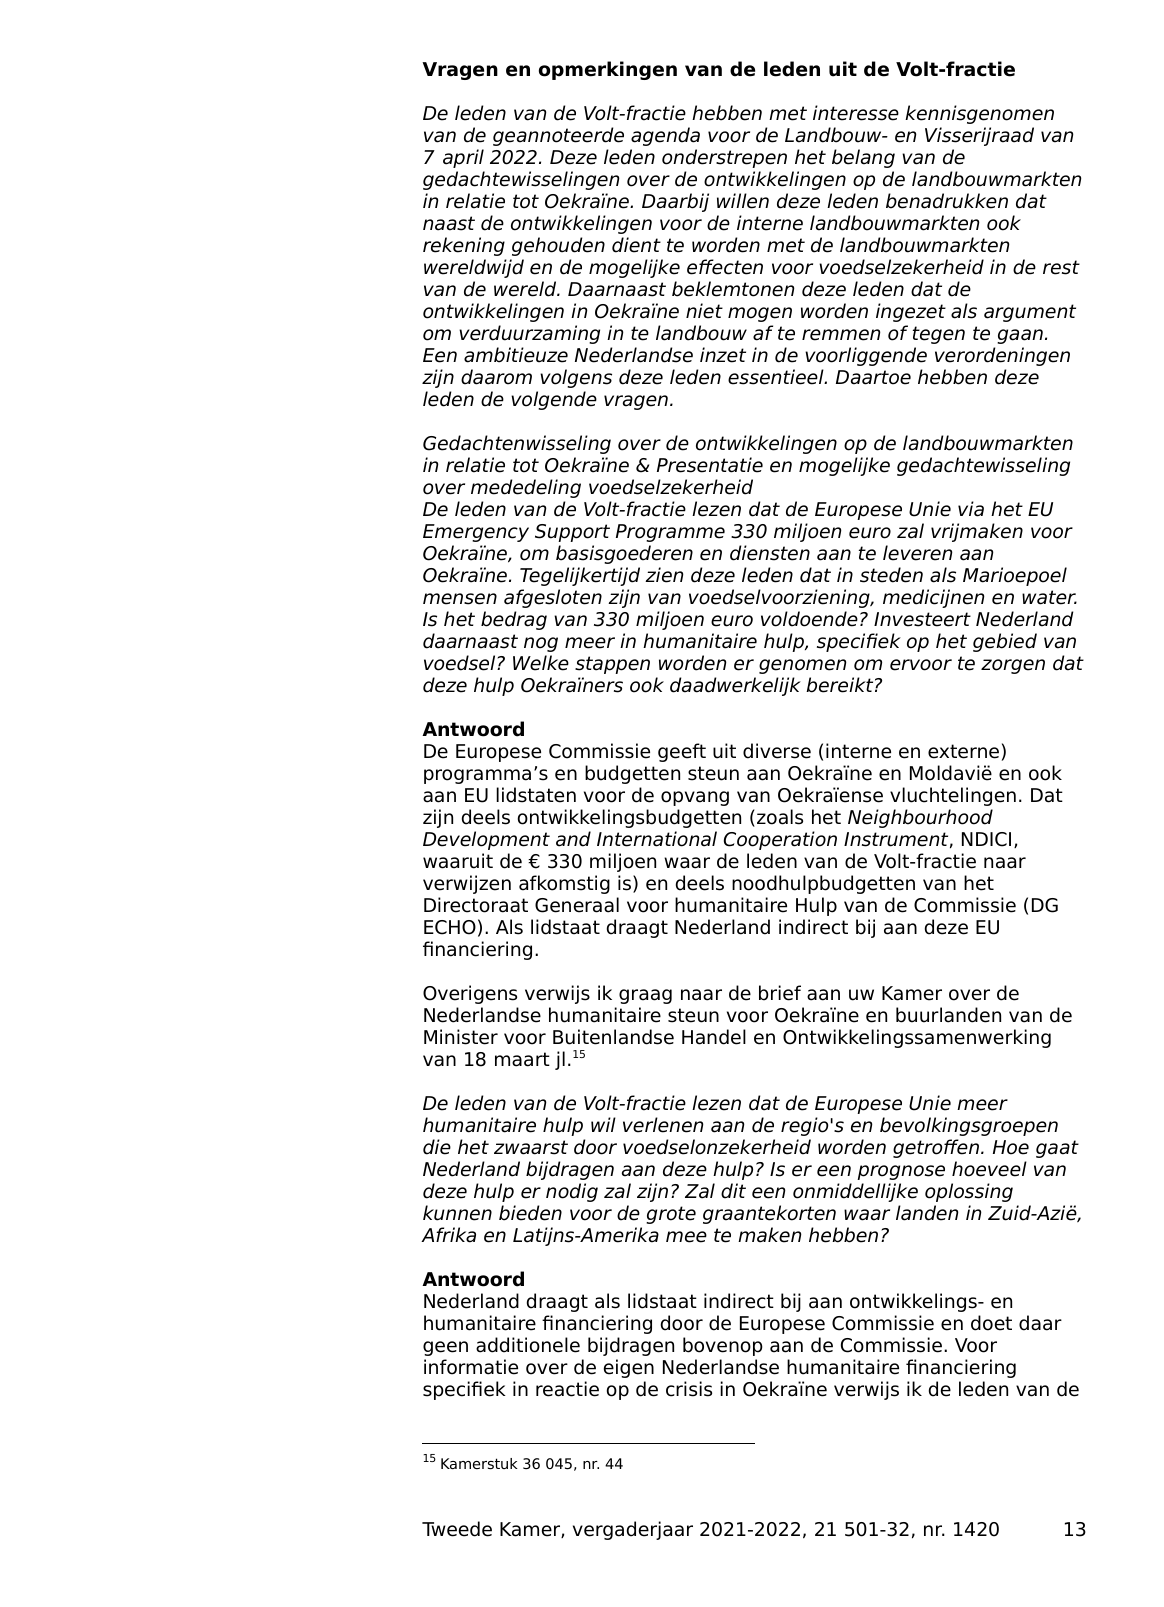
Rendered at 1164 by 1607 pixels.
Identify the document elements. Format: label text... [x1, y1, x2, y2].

text Gedachtenwisseling over de ontwikkelingen op de landbouwmarkten in relatie tot Oekraïne & Presentatie en mogelijke gedachtewisseling over mededeling voedselzekerheid [422, 433, 1087, 499]
text De leden van de Volt-fractie hebben met interesse kennisgenomen van de geannoteerde agenda voor de Landbouw- en Visserijraad van 7 april 2022. Deze leden onderstrepen het belang van de gedachtewisselingen over de ontwikkelingen op de landbouwmarkten in relatie tot Oekraïne. Daarbij willen deze leden benadrukken dat naast de ontwikkelingen voor de interne landbouwmarkten ook rekening gehouden dient te worden met de landbouwmarkten wereldwijd en de mogelijke effecten voor voedselzekerheid in de rest van de wereld. Daarnaast beklemtonen deze leden dat de ontwikkelingen in Oekraïne niet mogen worden ingezet als argument om verduurzaming in te landbouw af te remmen of tegen te gaan. Een ambitieuze Nederlandse inzet in de voorliggende verordeningen zijn daarom volgens deze leden essentieel. Daartoe hebben deze leden de volgende vragen. [422, 103, 1087, 411]
text Antwoord [422, 719, 1087, 741]
text Kamerstuk 36 045, nr. 44 [422, 1452, 1087, 1474]
text De leden van de Volt-fractie lezen dat de Europese Unie via het EU Emergency Support Programme 330 miljoen euro zal vrijmaken voor Oekraïne, om basisgoederen en diensten aan te leveren aan Oekraïne. Tegelijkertijd zien deze leden dat in steden als Marioepoel mensen afgesloten zijn van voedselvoorziening, medicijnen en water. Is het bedrag van 330 miljoen euro voldoende? Investeert Nederland daarnaast nog meer in humanitaire hulp, specifiek op het gebied van voedsel? Welke stappen worden er genomen om ervoor te zorgen dat deze hulp Oekraïners ook daadwerkelijk bereikt? [422, 499, 1087, 697]
subtitle Vragen en opmerkingen van de leden uit de Volt-fractie [422, 59, 1087, 81]
text Antwoord [422, 1269, 1087, 1291]
text Nederland draagt als lidstaat indirect bij aan ontwikkelings- en humanitaire financiering door de Europese Commissie en doet daar geen additionele bijdragen bovenop aan de Commissie. Voor informatie over de eigen Nederlandse humanitaire financiering specifiek in reactie op de crisis in Oekraïne verwijs ik de leden van de [422, 1291, 1087, 1401]
text De leden van de Volt-fractie lezen dat de Europese Unie meer humanitaire hulp wil verlenen aan de regio's en bevolkingsgroepen die het zwaarst door voedselonzekerheid worden getroffen. Hoe gaat Nederland bijdragen aan deze hulp? Is er een prognose hoeveel van deze hulp er nodig zal zijn? Zal dit een onmiddellijke oplossing kunnen bieden voor de grote graantekorten waar landen in Zuid-Azië, Afrika en Latijns-Amerika mee te maken hebben? [422, 1093, 1087, 1247]
text De Europese Commissie geeft uit diverse (interne en externe) programma’s en budgetten steun aan Oekraïne en Moldavië en ook aan EU lidstaten voor de opvang van Oekraïense vluchtelingen. Dat zijn deels ontwikkelingsbudgetten (zoals het Neighbourhood Development and International Cooperation Instrument, NDICI, waaruit de € 330 miljoen waar de leden van de Volt-fractie naar verwijzen afkomstig is) en deels noodhulpbudgetten van het Directoraat Generaal voor humanitaire Hulp van de Commissie (DG ECHO). Als lidstaat draagt Nederland indirect bij aan deze EU financiering. [422, 741, 1087, 961]
text Overigens verwijs ik graag naar de brief aan uw Kamer over de Nederlandse humanitaire steun voor Oekraïne en buurlanden van de Minister voor Buitenlandse Handel en Ontwikkelingssamenwerking van 18 maart jl. [422, 983, 1087, 1071]
